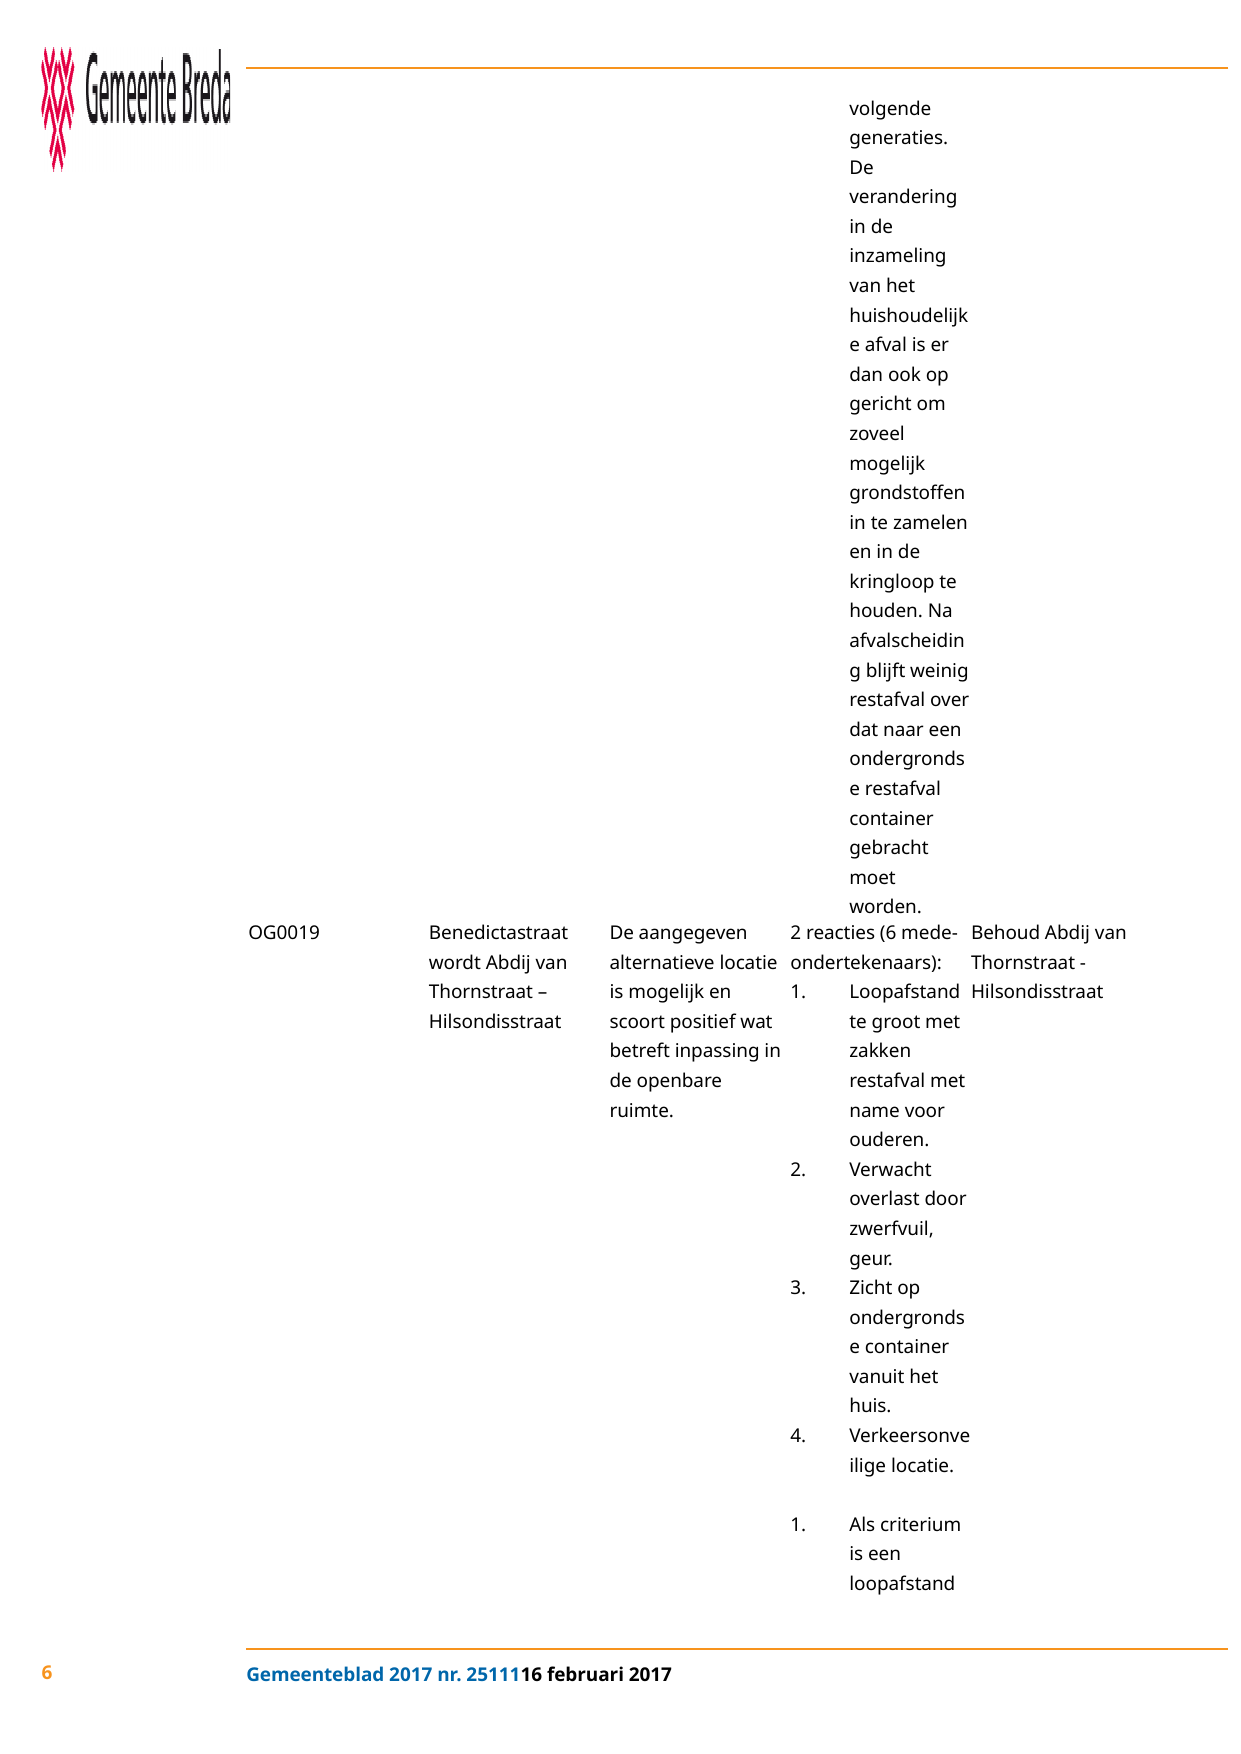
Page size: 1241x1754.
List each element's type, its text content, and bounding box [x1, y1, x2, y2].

table_cell Behoud Abdij van Thornstraat - Hilsondisstraat [971, 919, 1152, 1596]
table_cell volgende generaties. De verandering in de inzameling van het huishoudelijke afval is er dan ook op gericht om zoveel mogelijk grondstoffen in te zamelen en in de kringloop te houden. Na afvalscheiding blijft weinig restafval over dat naar een ondergrondse restafval container gebracht moet worden. [790, 95, 971, 919]
table_cell OG0019 [248, 919, 429, 1596]
table_cell [971, 95, 1152, 919]
table_cell [609, 95, 790, 919]
table_cell [429, 95, 609, 919]
table_cell Benedictastraat wordt Abdij van Thornstraat – Hilsondisstraat [429, 919, 609, 1596]
picture [41, 47, 231, 172]
table_cell 2 reacties (6 mede-ondertekenaars): Loopafstand te groot met zakken restafval met name voor ouderen. Verwacht overlast door zwerfvuil, geur. Zicht op ondergrondse container vanuit het huis. Verkeersonveilige locatie. Als criterium is een loopafstand [790, 919, 971, 1596]
table_cell [248, 95, 429, 919]
table_cell De aangegeven alternatieve locatie is mogelijk en scoort positief wat betreft inpassing in de openbare ruimte. [609, 919, 790, 1596]
